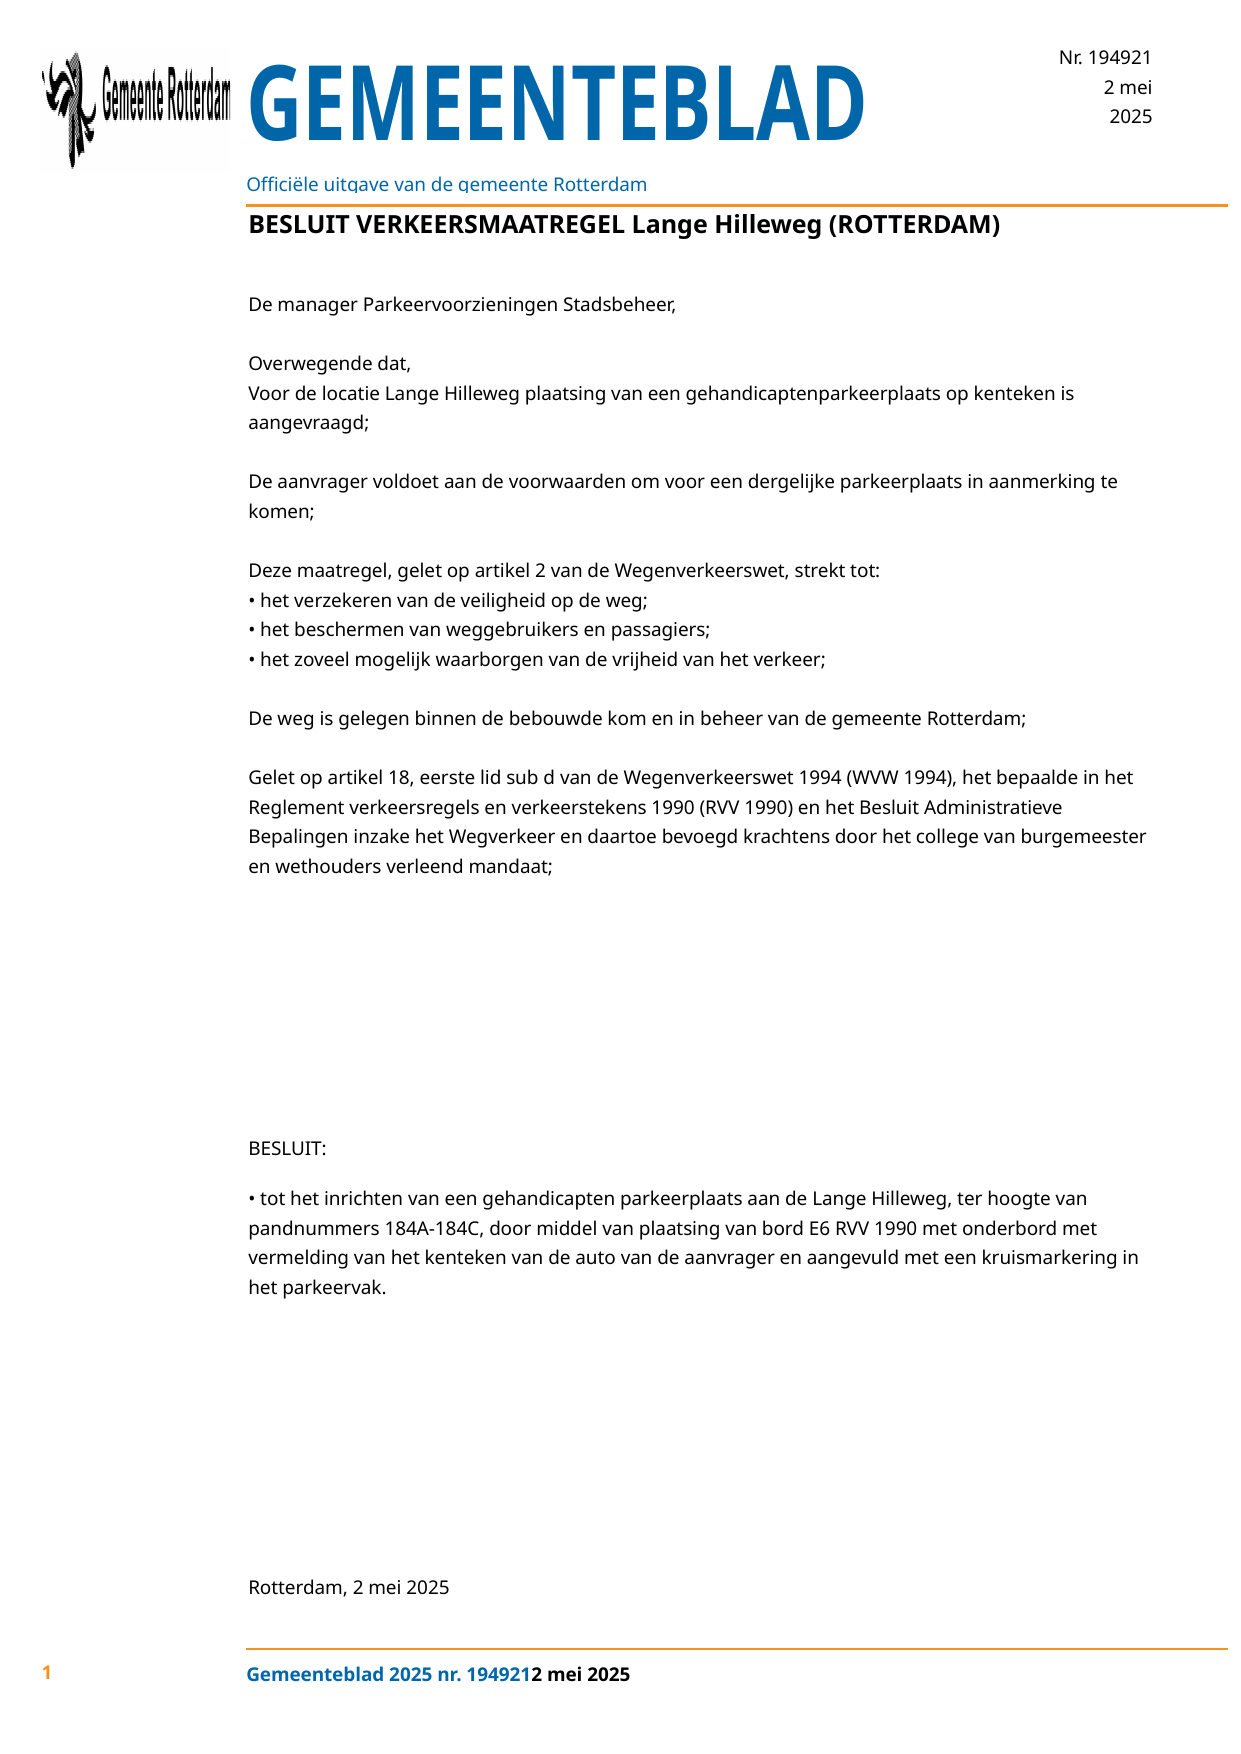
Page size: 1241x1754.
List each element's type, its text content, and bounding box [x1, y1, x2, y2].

text Deze maatregel, gelet op artikel 2 van de Wegenverkeerswet, strekt tot: [248, 557, 1152, 583]
text De manager Parkeervoorzieningen Stadsbeheer, [248, 291, 1152, 317]
text Voor de locatie Lange Hilleweg plaatsing van een gehandicaptenparkeerplaats op kenteken is aangevraagd; [248, 380, 1152, 435]
text De weg is gelegen binnen de bebouwde kom en in beheer van de gemeente Rotterdam; [248, 705, 1152, 731]
text • het zoveel mogelijk waarborgen van de vrijheid van het verkeer; [248, 646, 1152, 672]
text De aanvrager voldoet aan de voorwaarden om voor een dergelijke parkeerplaats in aanmerking te komen; [248, 468, 1152, 524]
text Overwegende dat, [248, 350, 1152, 376]
text • het beschermen van weggebruikers en passagiers; [248, 616, 1152, 642]
text Rotterdam, 2 mei 2025 [248, 1574, 1152, 1599]
text BESLUIT VERKEERSMAATREGEL Lange Hilleweg (ROTTERDAM) [248, 207, 1152, 241]
text Gelet op artikel 18, eerste lid sub d van de Wegenverkeerswet 1994 (WVW 1994), het bepaalde in het Reglement verkeersregels en verkeerstekens 1990 (RVV 1990) en het Besluit Administratieve Bepalingen inzake het Wegverkeer en daartoe bevoegd krachtens door het college van burgemeester en wethouders verleend mandaat; [248, 764, 1152, 879]
text • het verzekeren van de veiligheid op de weg; [248, 587, 1152, 613]
text BESLUIT: [248, 1135, 1152, 1161]
text • tot het inrichten van een gehandicapten parkeerplaats aan de Lange Hilleweg, ter hoogte van pandnummers 184A-184C, door middel van plaatsing van bord E6 RVV 1990 met onderbord met vermelding van het kenteken van de auto van de aanvrager en aangevuld met een kruismarkering in het parkeervak. [248, 1185, 1152, 1300]
picture [41, 47, 231, 172]
